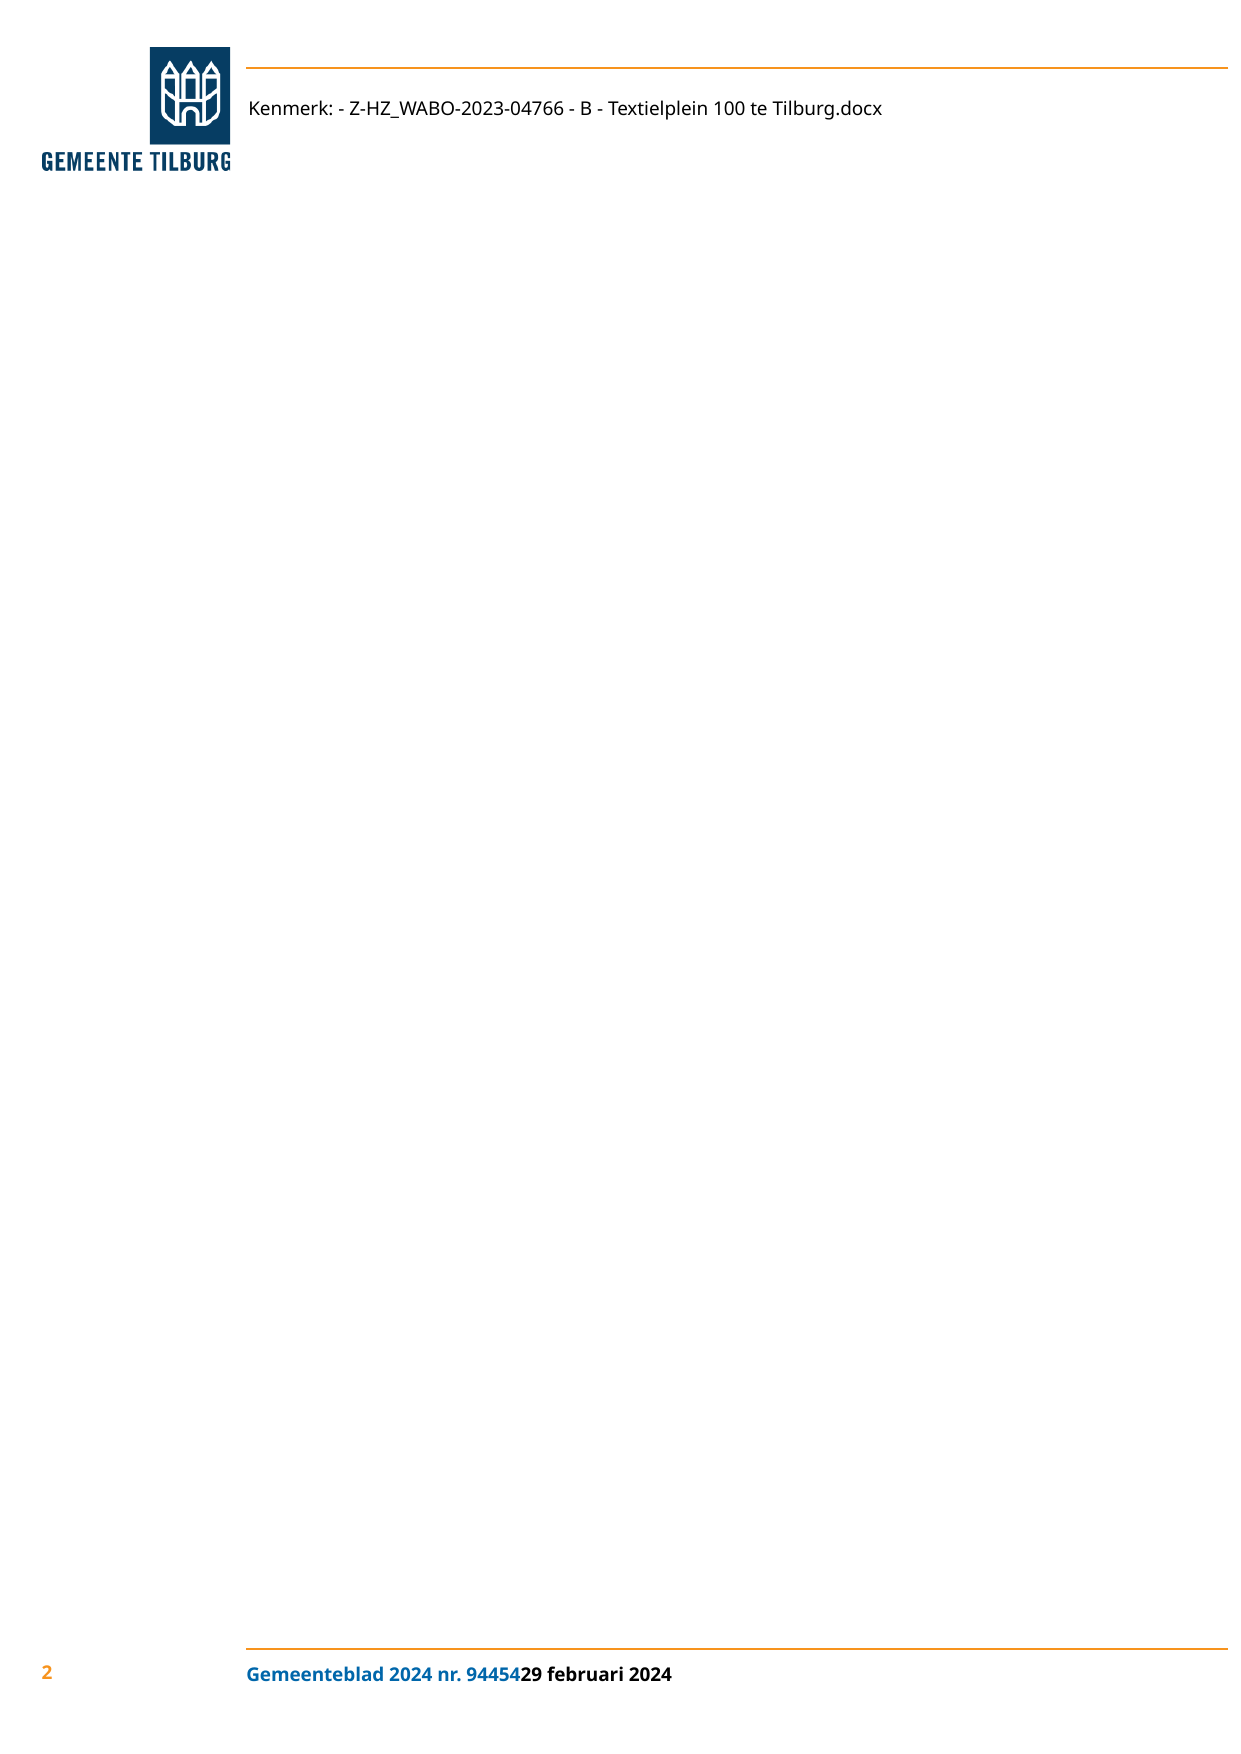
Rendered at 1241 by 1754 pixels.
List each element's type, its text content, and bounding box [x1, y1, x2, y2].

text Kenmerk: - Z-HZ_WABO-2023-04766 - B - Textielplein 100 te Tilburg.docx [248, 95, 1152, 121]
picture [41, 47, 231, 172]
